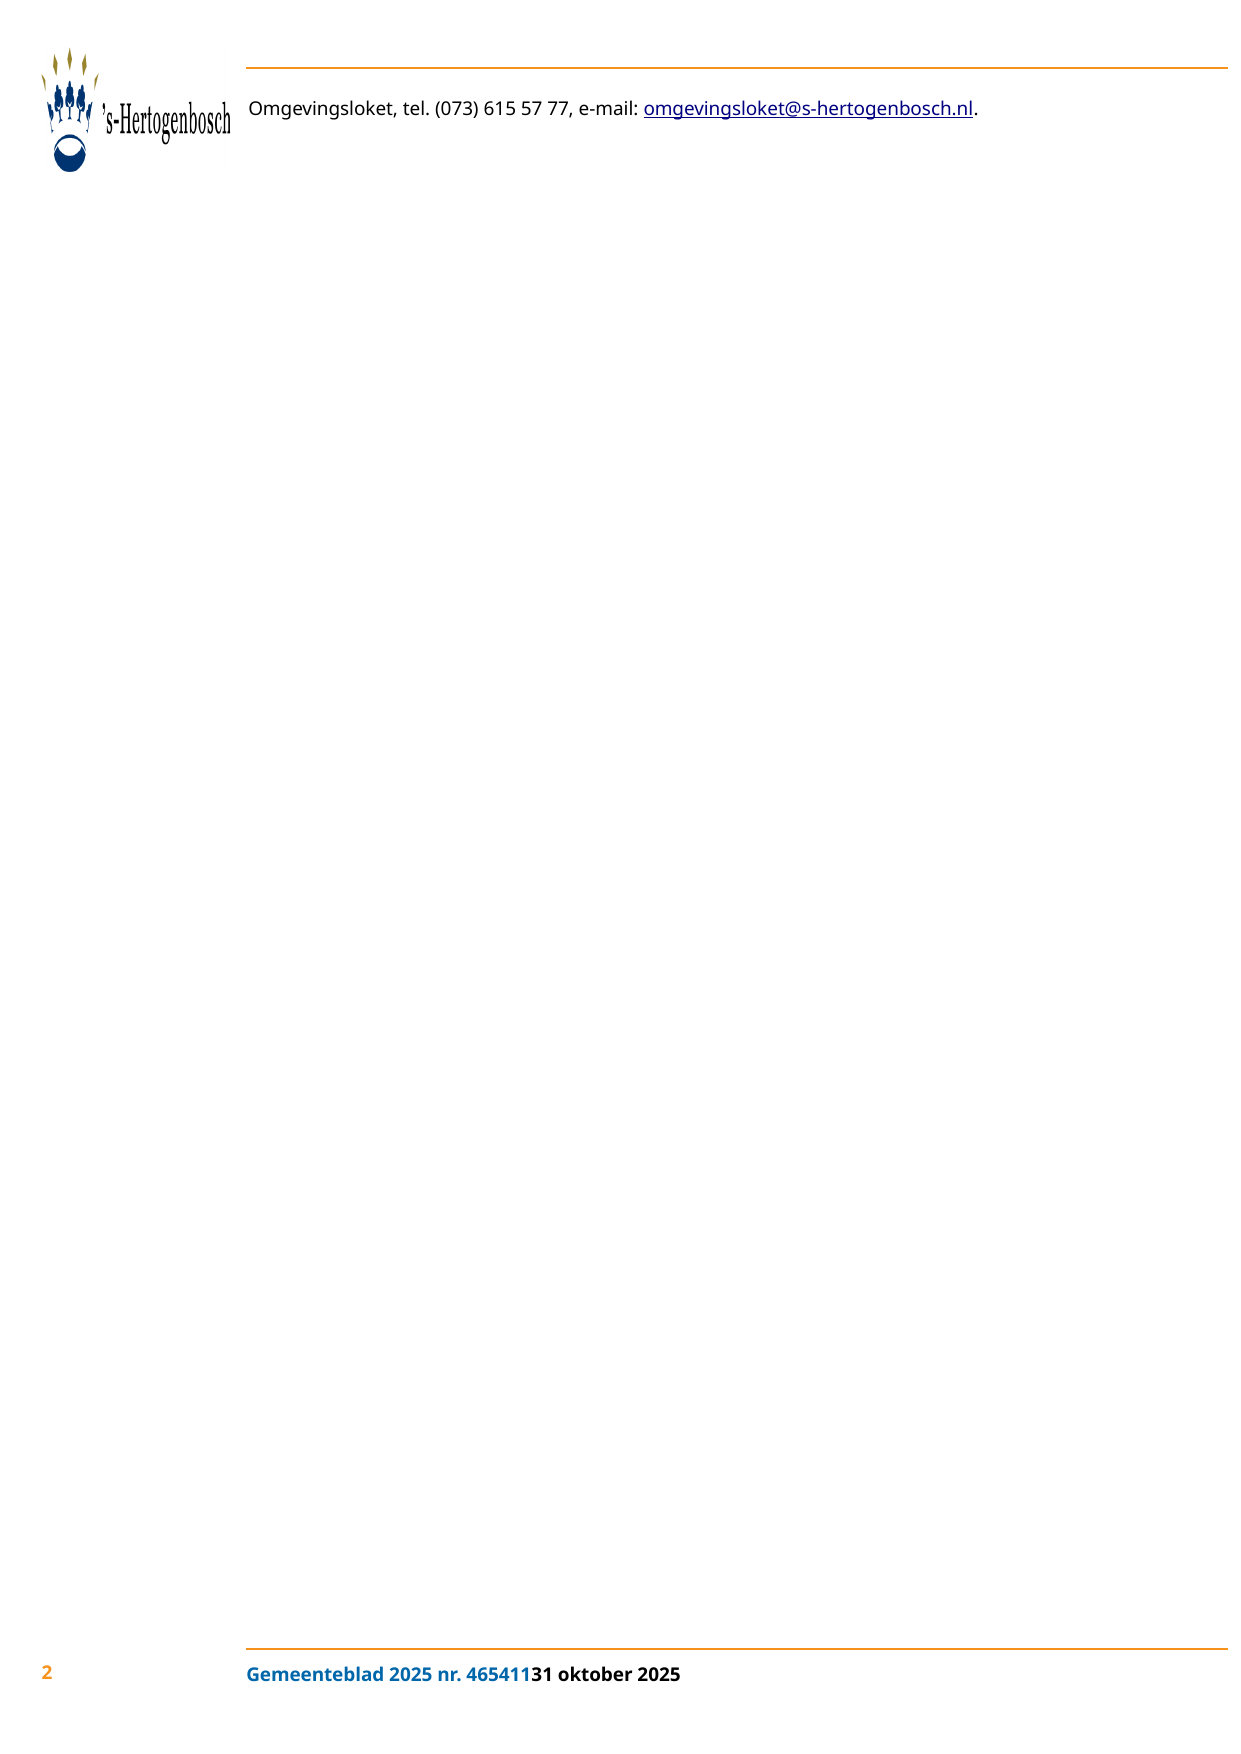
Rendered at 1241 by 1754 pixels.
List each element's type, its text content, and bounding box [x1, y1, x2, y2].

picture [41, 47, 231, 172]
text Omgevingsloket, tel. (073) 615 57 77, e-mail: omgevingsloket@s-hertogenbosch.nl. [248, 95, 1152, 121]
